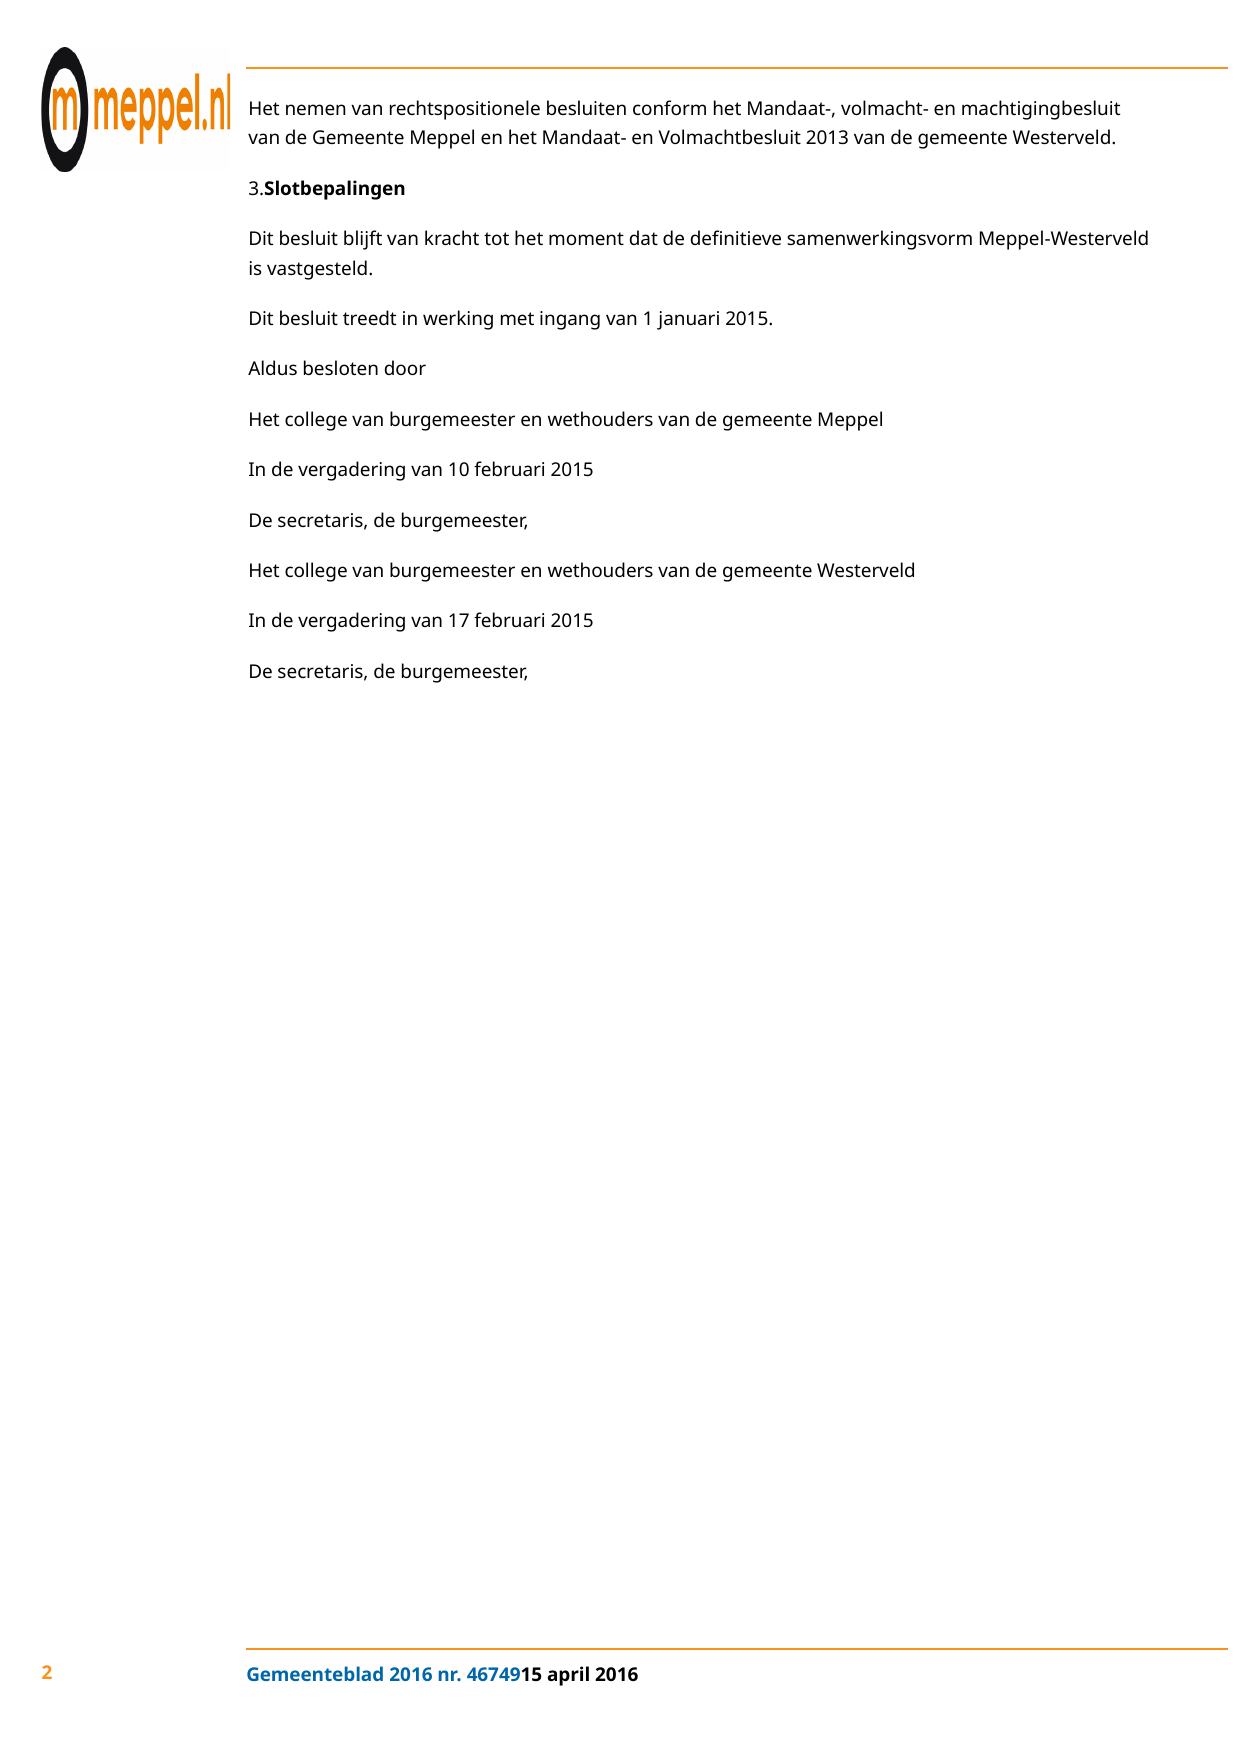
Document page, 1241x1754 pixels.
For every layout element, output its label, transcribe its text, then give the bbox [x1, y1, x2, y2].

text Aldus besloten door [248, 356, 1152, 381]
text De secretaris, de burgemeester, [248, 507, 1152, 533]
text In de vergadering van 17 februari 2015 [248, 608, 1152, 633]
text De secretaris, de burgemeester, [248, 658, 1152, 684]
picture [41, 47, 231, 172]
text Dit besluit treedt in werking met ingang van 1 januari 2015. [248, 305, 1152, 331]
text Dit besluit blijft van kracht tot het moment dat de definitieve samenwerkingsvorm Meppel-Westerveld is vastgesteld. [248, 225, 1152, 281]
text Het nemen van rechtspositionele besluiten conform het Mandaat-, volmacht- en machtigingbesluit van de Gemeente Meppel en het Mandaat- en Volmachtbesluit 2013 van de gemeente Westerveld. [248, 95, 1152, 150]
text In de vergadering van 10 februari 2015 [248, 456, 1152, 482]
text 3.Slotbepalingen [248, 175, 1152, 201]
text Het college van burgemeester en wethouders van de gemeente Meppel [248, 406, 1152, 432]
text Het college van burgemeester en wethouders van de gemeente Westerveld [248, 557, 1152, 583]
